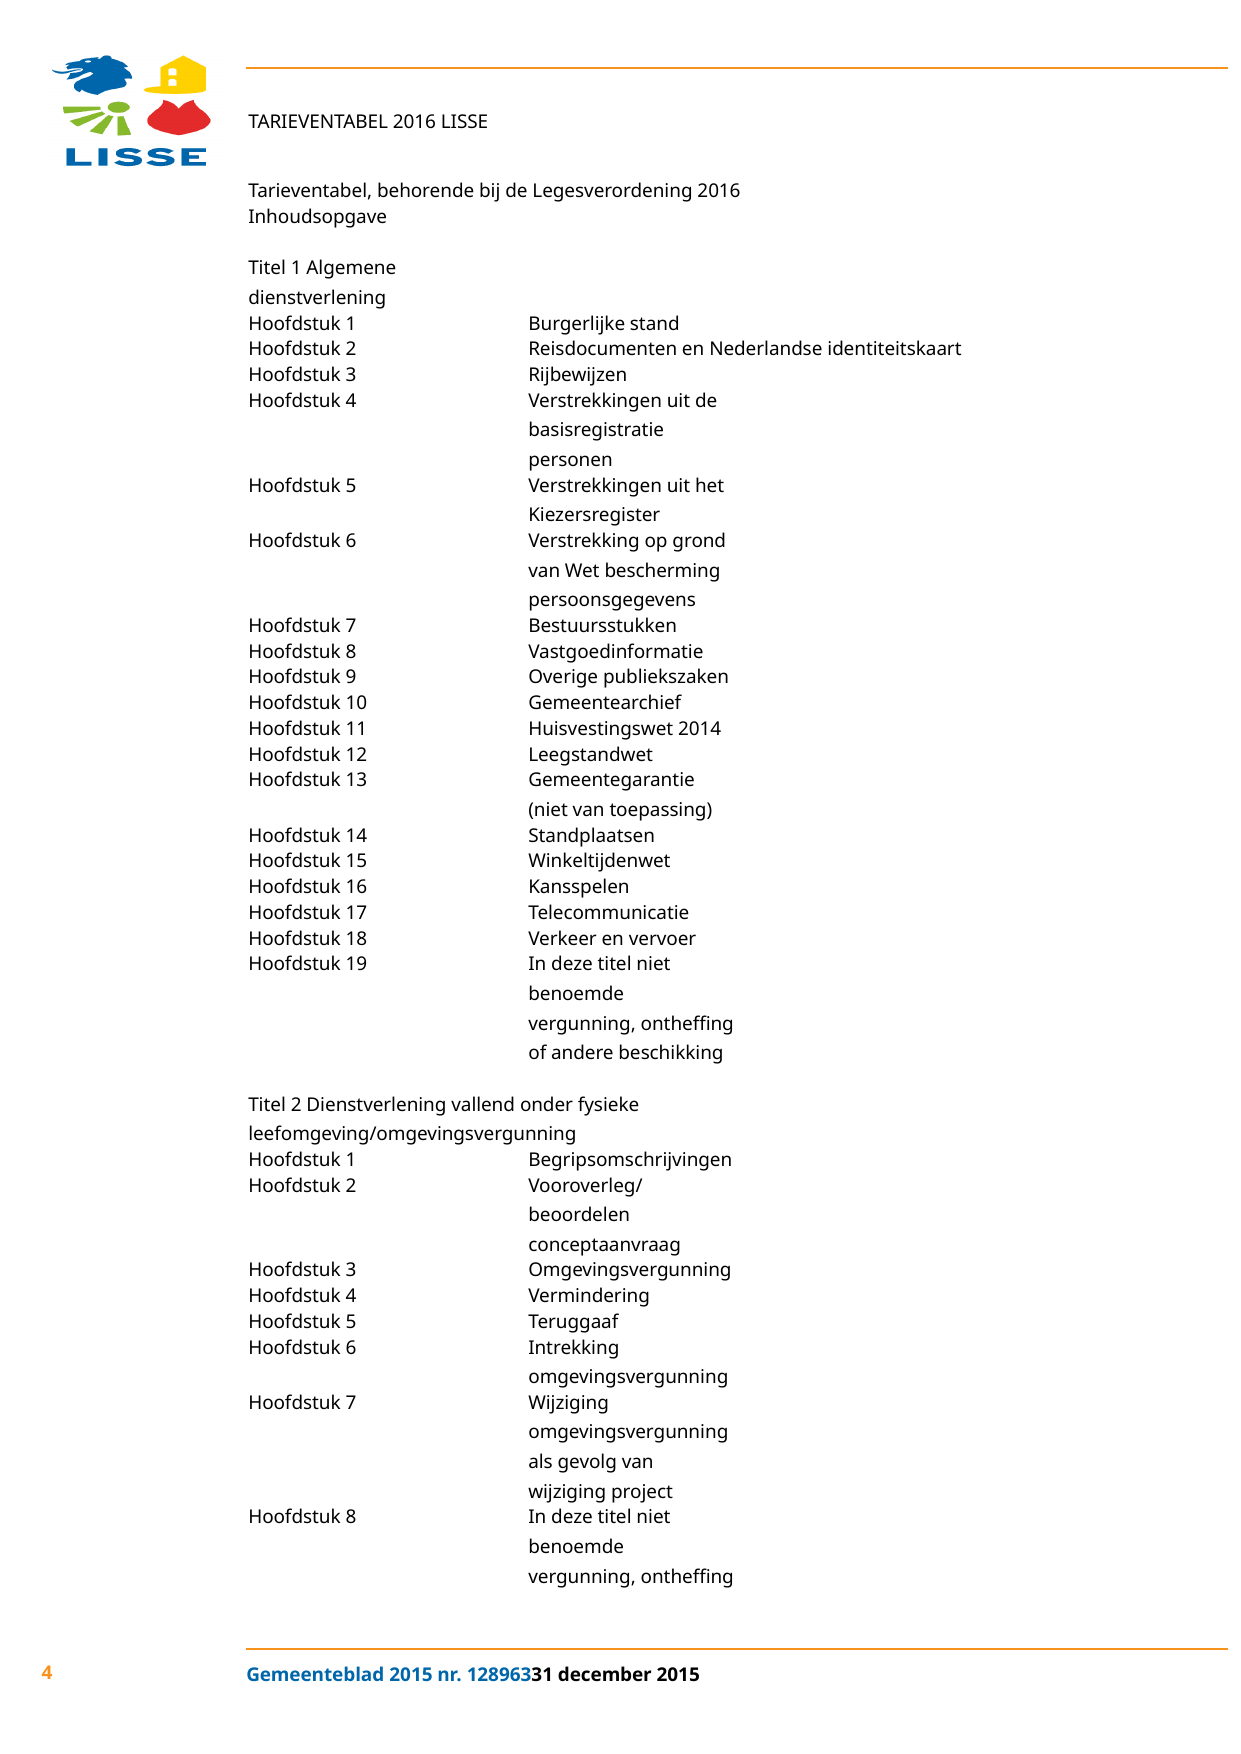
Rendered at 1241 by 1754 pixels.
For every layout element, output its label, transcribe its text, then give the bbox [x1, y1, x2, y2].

table_cell [736, 1172, 944, 1257]
table_cell [736, 472, 944, 527]
table_cell Overige publiekszaken [528, 664, 736, 689]
table_cell Omgevingsvergunning [528, 1257, 736, 1282]
table_cell Leegstandwet [528, 741, 736, 767]
table_cell Winkeltijdenwet [528, 848, 736, 873]
table_cell Titel 2 Dienstverlening vallend onder fysieke leefomgeving/omgevingsvergunning [248, 1091, 736, 1146]
table_cell Gemeentegarantie (niet van toepassing) [528, 767, 736, 822]
table_cell Hoofdstuk 4 [248, 387, 528, 472]
table_cell In deze titel niet benoemde vergunning, ontheffing of andere beschikking [528, 951, 736, 1065]
table_cell Hoofdstuk 18 [248, 925, 528, 951]
table_cell Hoofdstuk 6 [248, 1334, 528, 1389]
table_header [736, 203, 944, 229]
table_cell [736, 848, 944, 873]
table_cell [736, 715, 944, 741]
table_cell [736, 822, 944, 848]
table_cell Gemeentearchief [528, 689, 736, 715]
table_cell [736, 638, 944, 664]
table_cell Hoofdstuk 13 [248, 767, 528, 822]
table_cell Hoofdstuk 4 [248, 1283, 528, 1308]
table_header Inhoudsopgave [248, 203, 528, 229]
table_cell Verstrekkingen uit het Kiezersregister [528, 472, 736, 527]
table_cell Huisvestingswet 2014 [528, 715, 736, 741]
table_cell Verstrekkingen uit de basisregistratie personen [528, 387, 736, 472]
table_cell Wijziging omgevingsvergunning als gevolg van wijziging project [528, 1389, 736, 1504]
table_cell Teruggaaf [528, 1308, 736, 1334]
table_cell Hoofdstuk 1 [248, 1146, 528, 1172]
table_cell Hoofdstuk 12 [248, 741, 528, 767]
table_cell [736, 1283, 944, 1308]
table_cell [736, 255, 944, 310]
table_cell [736, 1308, 944, 1334]
table_cell Hoofdstuk 1 [248, 310, 528, 336]
table_cell Hoofdstuk 7 [248, 1389, 528, 1504]
table_cell [736, 1334, 944, 1389]
table_cell Hoofdstuk 8 [248, 638, 528, 664]
table_cell Hoofdstuk 14 [248, 822, 528, 848]
table_cell Vermindering [528, 1283, 736, 1308]
table_cell Reisdocumenten en Nederlandse identiteitskaart [528, 336, 1152, 361]
text TARIEVENTABEL 2016 LISSE [248, 108, 1152, 134]
table_cell [736, 1065, 944, 1091]
table_cell Hoofdstuk 17 [248, 899, 528, 925]
table_cell Hoofdstuk 2 [248, 1172, 528, 1257]
table_cell Hoofdstuk 5 [248, 472, 528, 527]
table_cell [736, 1257, 944, 1282]
table_cell [248, 229, 528, 254]
table_cell [736, 689, 944, 715]
table_cell Vastgoedinformatie [528, 638, 736, 664]
table_cell [736, 1504, 944, 1588]
table_cell Hoofdstuk 11 [248, 715, 528, 741]
table_cell [736, 741, 944, 767]
table_cell [736, 361, 944, 387]
table_cell Verkeer en vervoer [528, 925, 736, 951]
table_cell [736, 873, 944, 899]
table_cell Hoofdstuk 9 [248, 664, 528, 689]
table_cell [528, 1065, 736, 1091]
table_cell [736, 527, 944, 612]
table_cell [248, 1065, 528, 1091]
table_cell Hoofdstuk 10 [248, 689, 528, 715]
table_header [528, 203, 736, 229]
table_cell In deze titel niet benoemde vergunning, ontheffing [528, 1504, 736, 1588]
table_cell Burgerlijke stand [528, 310, 736, 336]
table_cell Standplaatsen [528, 822, 736, 848]
table_cell Rijbewijzen [528, 361, 736, 387]
table_cell [736, 1091, 944, 1146]
table_cell Hoofdstuk 3 [248, 361, 528, 387]
table_cell Hoofdstuk 6 [248, 527, 528, 612]
table_cell [736, 1389, 944, 1504]
table_cell [736, 310, 944, 336]
table_cell Hoofdstuk 3 [248, 1257, 528, 1282]
table_cell Hoofdstuk 15 [248, 848, 528, 873]
table_cell [528, 229, 736, 254]
table_cell Hoofdstuk 2 [248, 336, 528, 361]
table_cell Titel 1 Algemene dienstverlening [248, 255, 528, 310]
table_cell Kansspelen [528, 873, 736, 899]
table_cell Hoofdstuk 7 [248, 612, 528, 638]
table_cell Bestuursstukken [528, 612, 736, 638]
table_cell [736, 612, 944, 638]
table_cell [736, 387, 944, 472]
table_cell [736, 1146, 944, 1172]
table_cell [736, 951, 944, 1065]
table_cell [736, 664, 944, 689]
table_cell [736, 767, 944, 822]
table_cell Vooroverleg/beoordelen conceptaanvraag [528, 1172, 736, 1257]
table_cell Hoofdstuk 16 [248, 873, 528, 899]
table_cell Hoofdstuk 19 [248, 951, 528, 1065]
table_cell Begripsomschrijvingen [528, 1146, 736, 1172]
table_cell Verstrekking op grond van Wet bescherming persoonsgegevens [528, 527, 736, 612]
table_cell [736, 925, 944, 951]
table_cell Hoofdstuk 8 [248, 1504, 528, 1588]
table_cell Hoofdstuk 5 [248, 1308, 528, 1334]
text Tarieventabel, behorende bij de Legesverordening 2016 [248, 177, 1152, 203]
table_cell [528, 255, 736, 310]
table_cell Intrekking omgevingsvergunning [528, 1334, 736, 1389]
table_cell [736, 899, 944, 925]
table_cell Telecommunicatie [528, 899, 736, 925]
table_cell [736, 229, 944, 254]
picture [41, 47, 231, 172]
